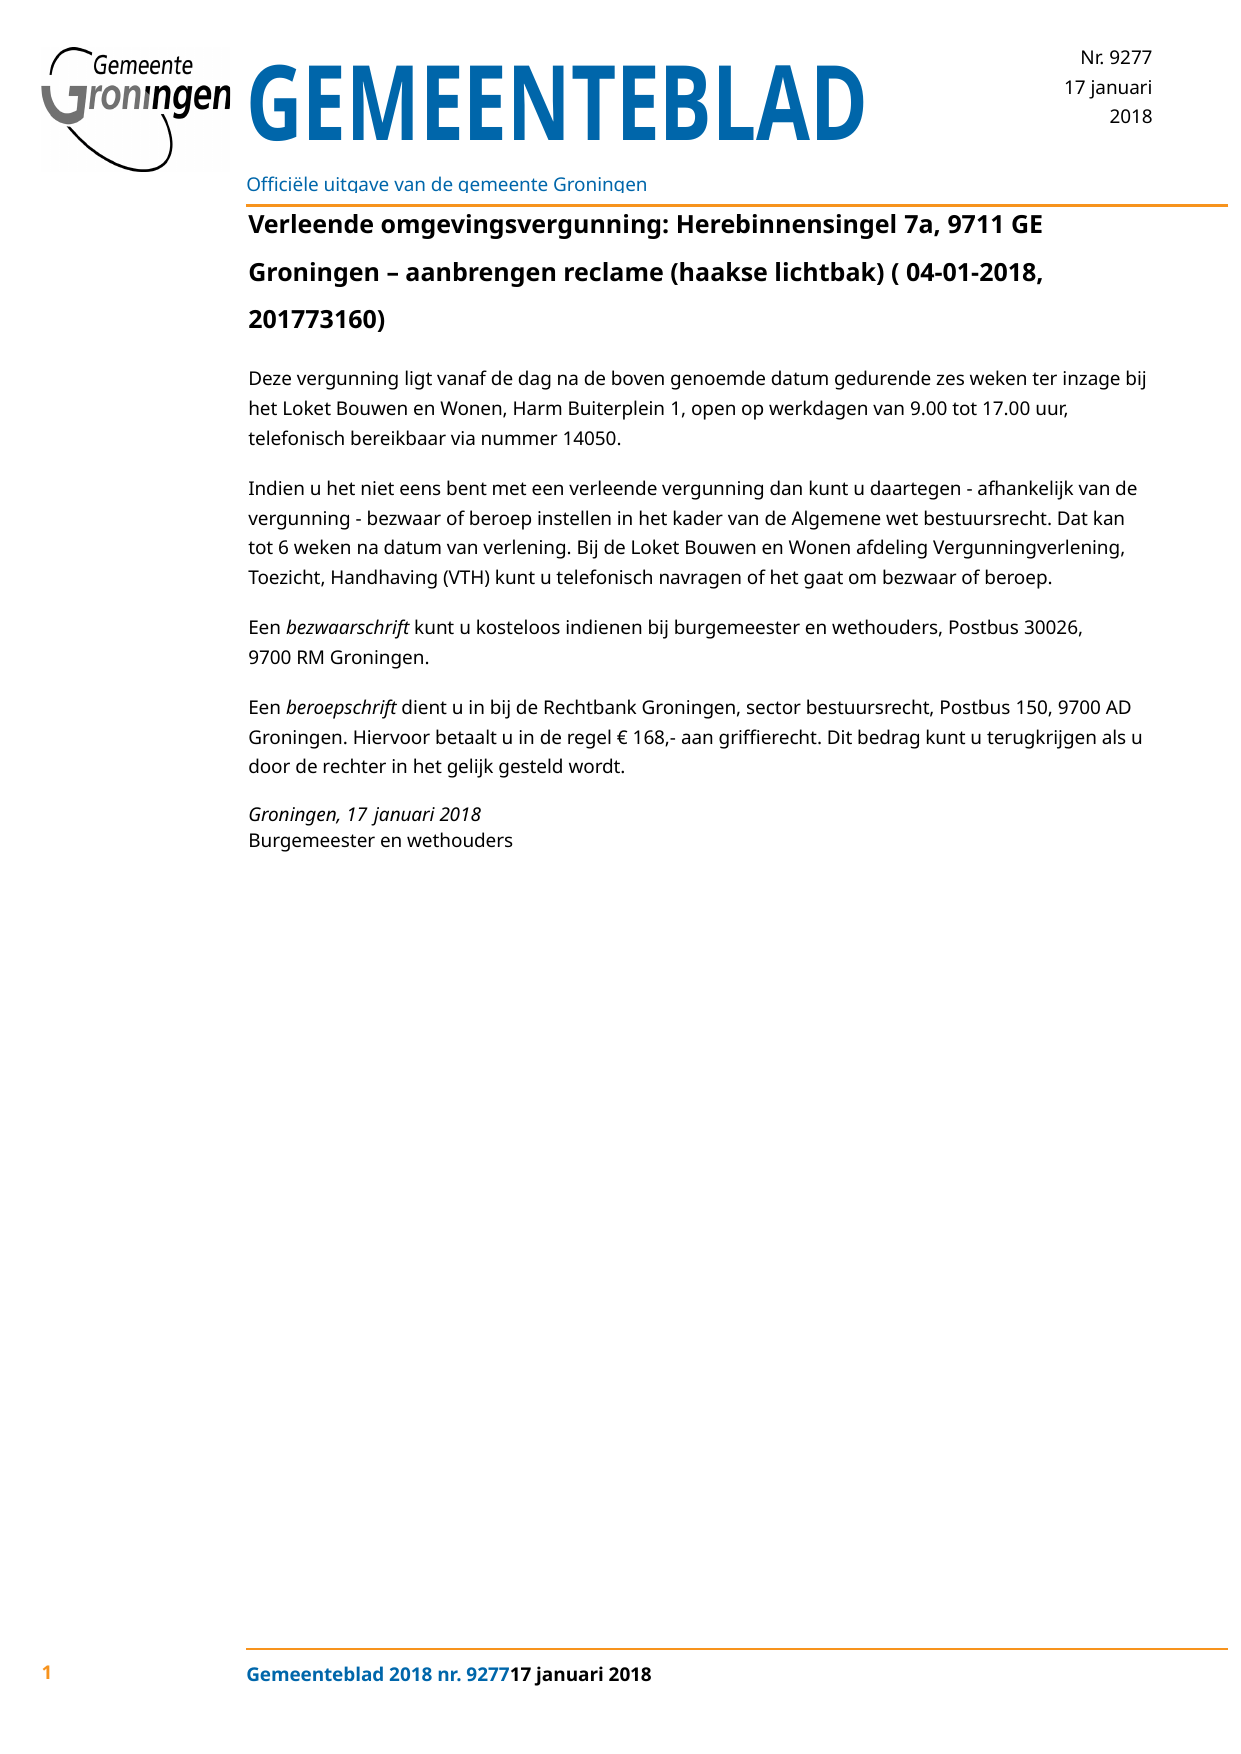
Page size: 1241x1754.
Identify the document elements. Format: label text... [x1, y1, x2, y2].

text Verleende omgevingsvergunning: Herebinnensingel 7a, 9711 GE Groningen – aanbrengen reclame (haakse lichtbak) ( 04-01-2018, 201773160) [248, 207, 1152, 336]
text Burgemeester en wethouders [248, 827, 1152, 853]
text Groningen, 17 januari 2018 [248, 801, 1152, 827]
text Een beroepschrift dient u in bij de Rechtbank Groningen, sector bestuursrecht, Postbus 150, 9700 AD Groningen. Hiervoor betaalt u in de regel € 168,- aan griffierecht. Dit bedrag kunt u terugkrijgen als u door de rechter in het gelijk gesteld wordt. [248, 694, 1152, 779]
picture [41, 47, 231, 172]
text Indien u het niet eens bent met een verleende vergunning dan kunt u daartegen - afhankelijk van de vergunning - bezwaar of beroep instellen in het kader van de Algemene wet bestuursrecht. Dat kan tot 6 weken na datum van verlening. Bij de Loket Bouwen en Wonen afdeling Vergunningverlening, Toezicht, Handhaving (VTH) kunt u telefonisch navragen of het gaat om bezwaar of beroep. [248, 475, 1152, 589]
text Een bezwaarschrift kunt u kosteloos indienen bij burgemeester en wethouders, Postbus 30026, 9700 RM Groningen. [248, 614, 1152, 669]
text Deze vergunning ligt vanaf de dag na de boven genoemde datum gedurende zes weken ter inzage bij het Loket Bouwen en Wonen, Harm Buiterplein 1, open op werkdagen van 9.00 tot 17.00 uur, telefonisch bereikbaar via nummer 14050. [248, 366, 1152, 450]
